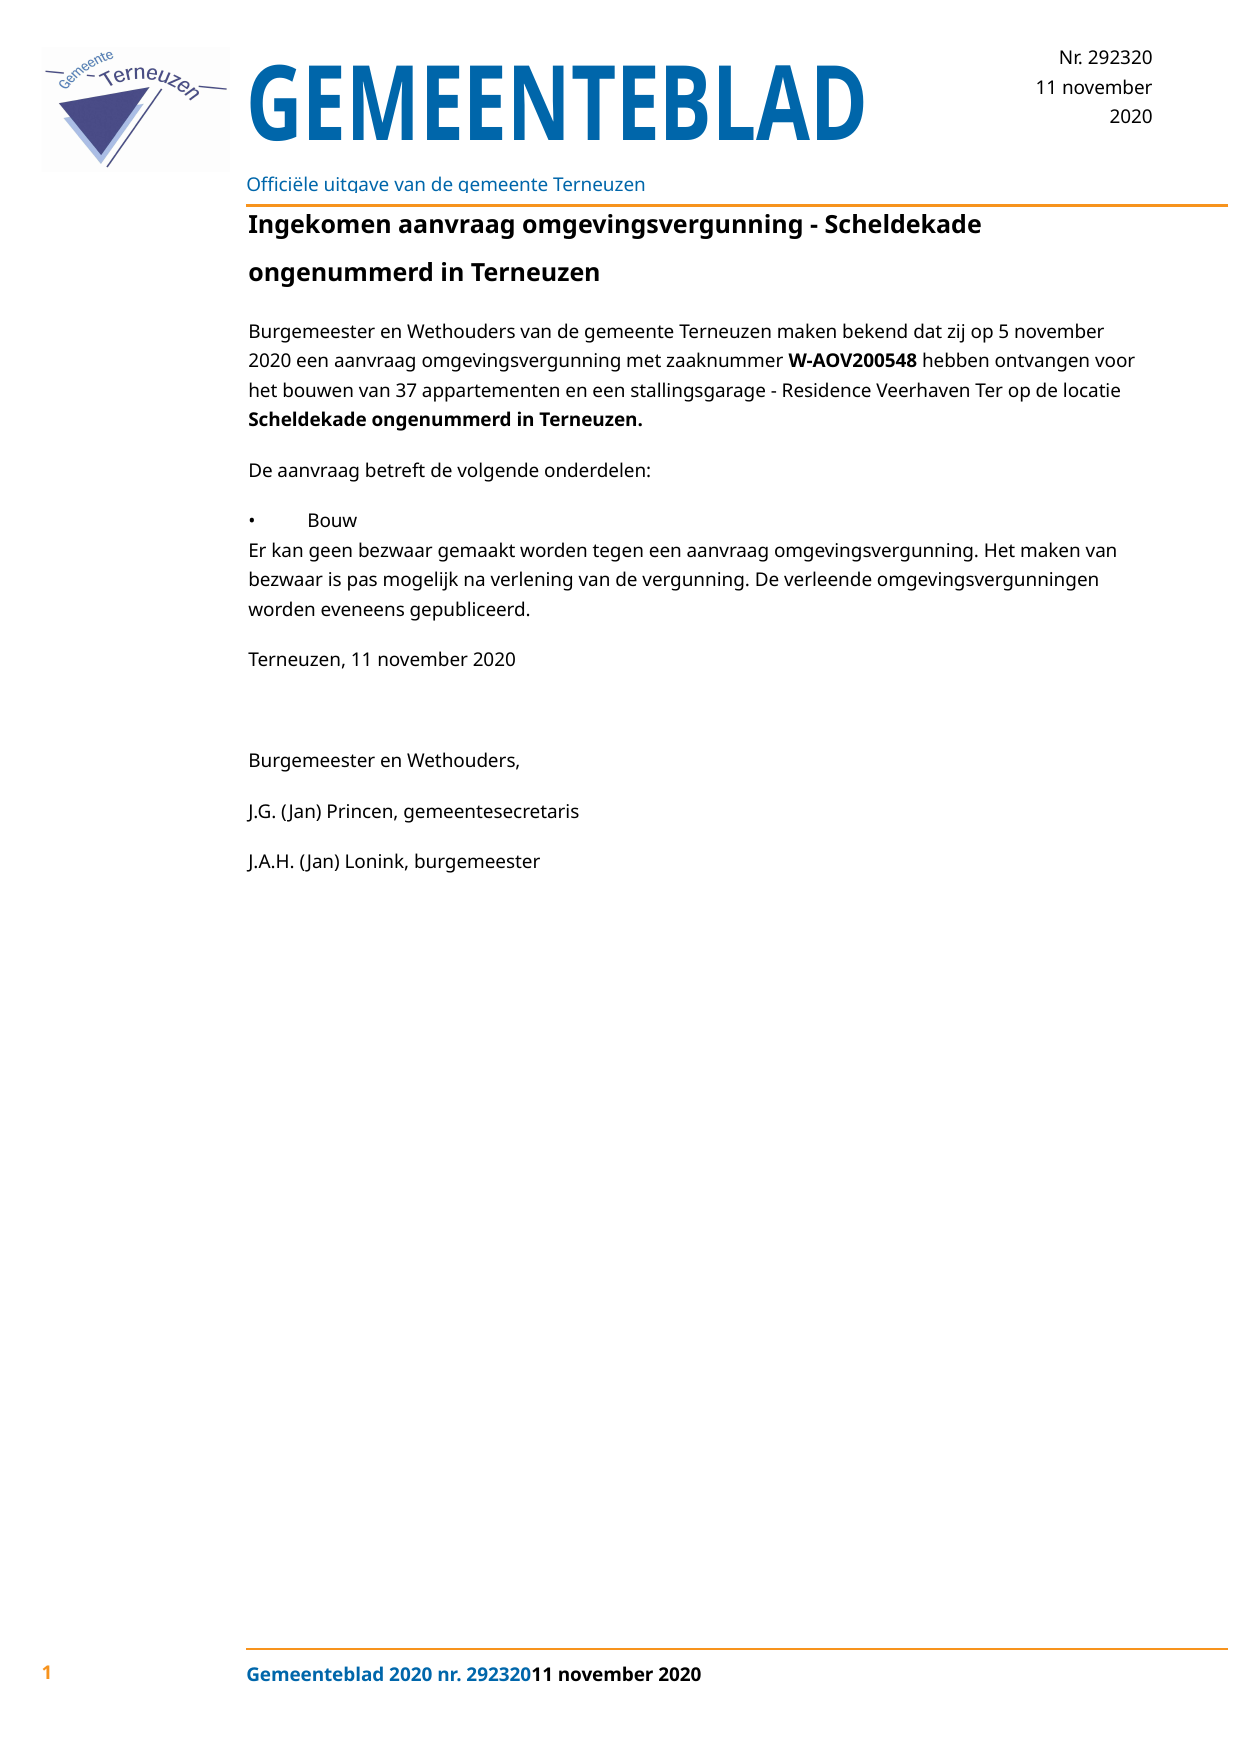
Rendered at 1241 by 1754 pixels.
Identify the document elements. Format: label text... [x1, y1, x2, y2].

text Burgemeester en Wethouders van de gemeente Terneuzen maken bekend dat zij op 5 november 2020 een aanvraag omgevingsvergunning met zaaknummer W-AOV200548 hebben ontvangen voor het bouwen van 37 appartementen en een stallingsgarage - Residence Veerhaven Ter op de locatie Scheldekade ongenummerd in Terneuzen. [248, 318, 1152, 432]
text Ingekomen aanvraag omgevingsvergunning - Scheldekade ongenummerd in Terneuzen [248, 207, 1152, 288]
text Terneuzen, 11 november 2020 [248, 647, 1152, 672]
picture [41, 47, 231, 172]
text Er kan geen bezwaar gemaakt worden tegen een aanvraag omgevingsvergunning. Het maken van bezwaar is pas mogelijk na verlening van de vergunning. De verleende omgevingsvergunningen worden eveneens gepubliceerd. [248, 537, 1152, 622]
text J.G. (Jan) Princen, gemeentesecretaris [248, 798, 1152, 824]
list Bouw [248, 507, 1152, 533]
text De aanvraag betreft de volgende onderdelen: [248, 457, 1152, 483]
text J.A.H. (Jan) Lonink, burgemeester [248, 848, 1152, 874]
text Burgemeester en Wethouders, [248, 747, 1152, 773]
